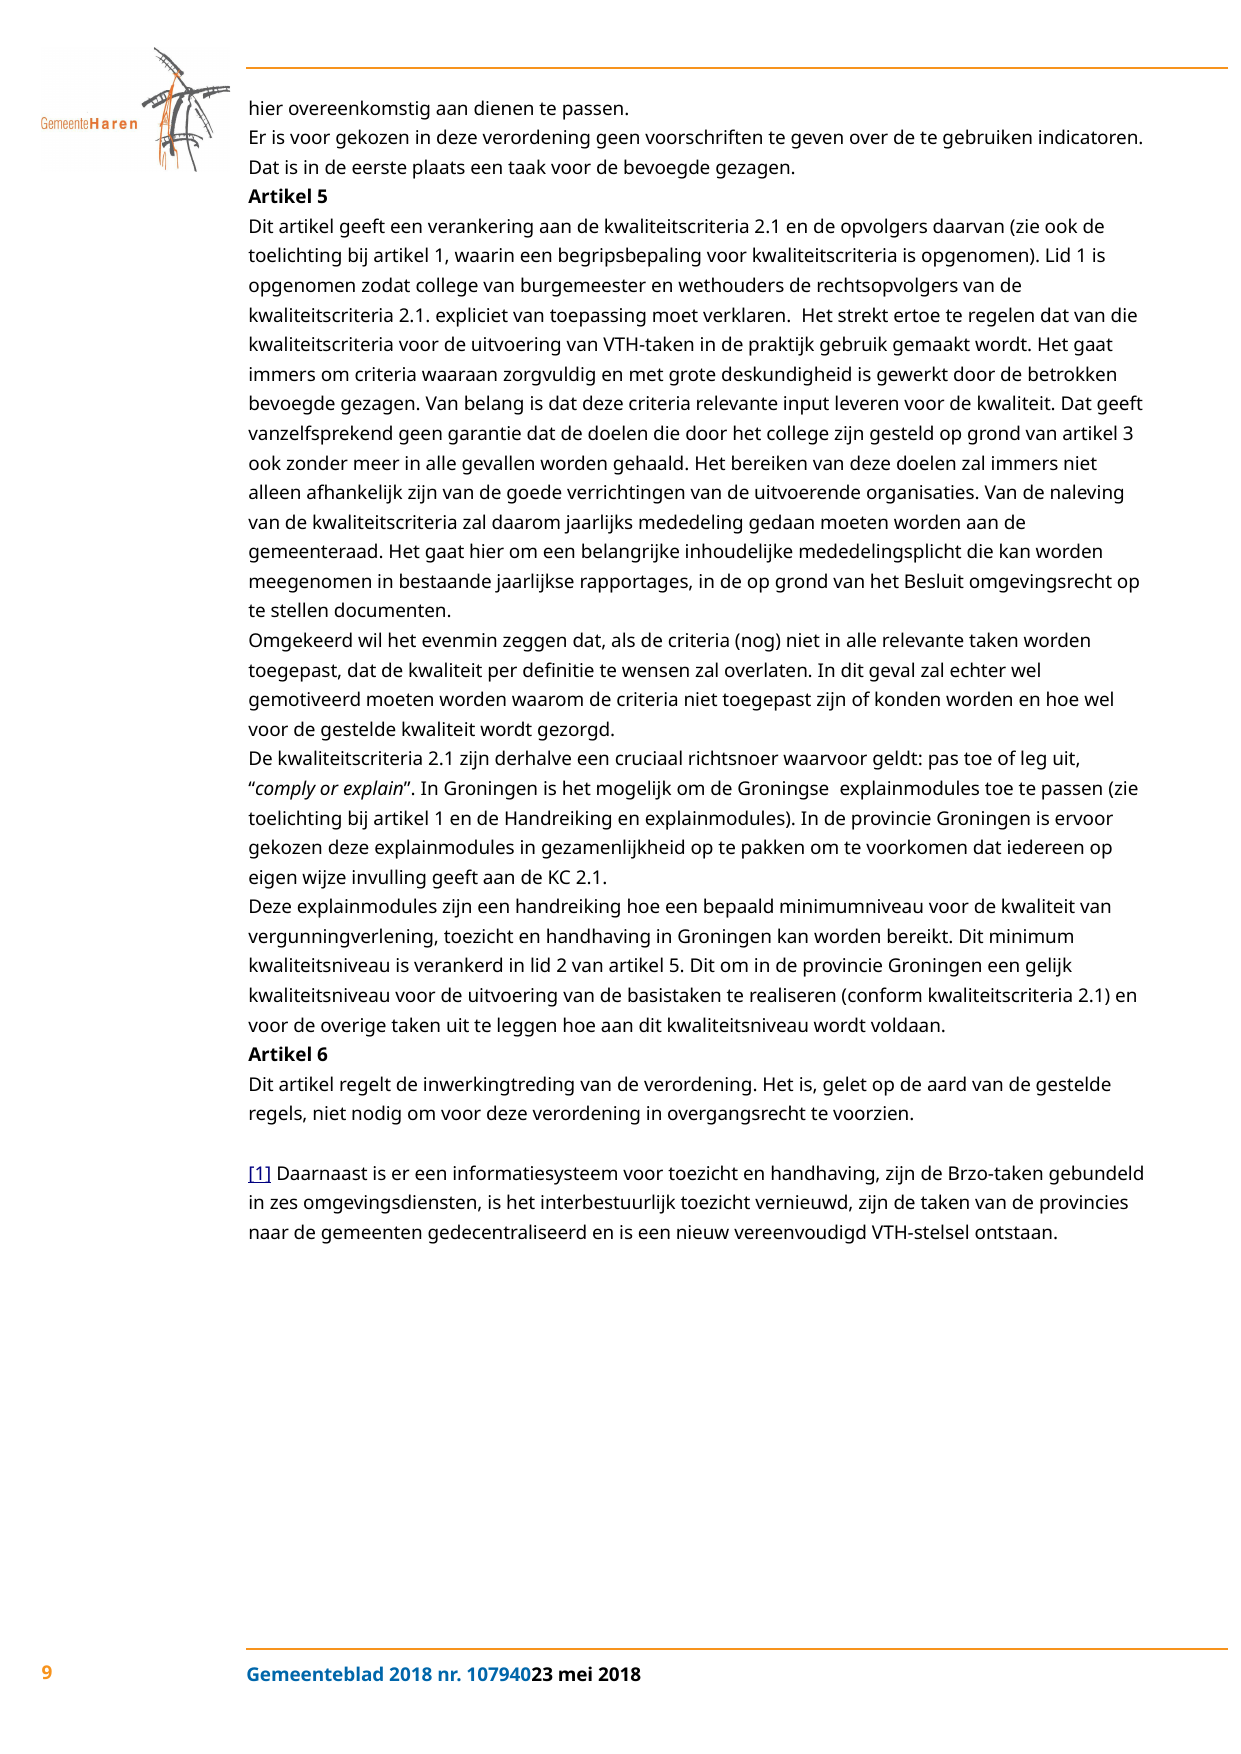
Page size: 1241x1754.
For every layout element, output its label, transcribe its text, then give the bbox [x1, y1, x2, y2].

text hier overeenkomstig aan dienen te passen. [248, 95, 1152, 121]
text [1] Daarnaast is er een informatiesysteem voor toezicht en handhaving, zijn de Brzo-taken gebundeld in zes omgevingsdiensten, is het interbestuurlijk toezicht vernieuwd, zijn de taken van de provincies naar de gemeenten gedecentraliseerd en is een nieuw vereenvoudigd VTH-stelsel ontstaan. [248, 1160, 1152, 1245]
text De kwaliteitscriteria 2.1 zijn derhalve een cruciaal richtsnoer waarvoor geldt: pas toe of leg uit, “comply or explain”. In Groningen is het mogelijk om de Groningse explainmodules toe te passen (zie toelichting bij artikel 1 en de Handreiking en explainmodules). In de provincie Groningen is ervoor gekozen deze explainmodules in gezamenlijkheid op te pakken om te voorkomen dat iedereen op eigen wijze invulling geeft aan de KC 2.1. [248, 746, 1152, 890]
text Dit artikel geeft een verankering aan de kwaliteitscriteria 2.1 en de opvolgers daarvan (zie ook de toelichting bij artikel 1, waarin een begripsbepaling voor kwaliteitscriteria is opgenomen). Lid 1 is opgenomen zodat college van burgemeester en wethouders de rechtsopvolgers van de kwaliteitscriteria 2.1. expliciet van toepassing moet verklaren. Het strekt ertoe te regelen dat van die kwaliteitscriteria voor de uitvoering van VTH-taken in de praktijk gebruik gemaakt wordt. Het gaat immers om criteria waaraan zorgvuldig en met grote deskundigheid is gewerkt door de betrokken bevoegde gezagen. Van belang is dat deze criteria relevante input leveren voor de kwaliteit. Dat geeft vanzelfsprekend geen garantie dat de doelen die door het college zijn gesteld op grond van artikel 3 ook zonder meer in alle gevallen worden gehaald. Het bereiken van deze doelen zal immers niet alleen afhankelijk zijn van de goede verrichtingen van de uitvoerende organisaties. Van de naleving van de kwaliteitscriteria zal daarom jaarlijks mededeling gedaan moeten worden aan de gemeenteraad. Het gaat hier om een belangrijke inhoudelijke mededelingsplicht die kan worden meegenomen in bestaande jaarlijkse rapportages, in de op grond van het Besluit omgevingsrecht op te stellen documenten. [248, 213, 1152, 623]
text Artikel 6 [248, 1041, 1152, 1067]
text Deze explainmodules zijn een handreiking hoe een bepaald minimumniveau voor de kwaliteit van vergunningverlening, toezicht en handhaving in Groningen kan worden bereikt. Dit minimum kwaliteitsniveau is verankerd in lid 2 van artikel 5. Dit om in de provincie Groningen een gelijk kwaliteitsniveau voor de uitvoering van de basistaken te realiseren (conform kwaliteitscriteria 2.1) en voor de overige taken uit te leggen hoe aan dit kwaliteitsniveau wordt voldaan. [248, 893, 1152, 1038]
picture [41, 47, 231, 172]
text Er is voor gekozen in deze verordening geen voorschriften te geven over de te gebruiken indicatoren. Dat is in de eerste plaats een taak voor de bevoegde gezagen. [248, 124, 1152, 180]
text Artikel 5 [248, 183, 1152, 209]
text Dit artikel regelt de inwerkingtreding van de verordening. Het is, gelet op de aard van de gestelde regels, niet nodig om voor deze verordening in overgangsrecht te voorzien. [248, 1071, 1152, 1126]
text Omgekeerd wil het evenmin zeggen dat, als de criteria (nog) niet in alle relevante taken worden toegepast, dat de kwaliteit per definitie te wensen zal overlaten. In dit geval zal echter wel gemotiveerd moeten worden waarom de criteria niet toegepast zijn of konden worden en hoe wel voor de gestelde kwaliteit wordt gezorgd. [248, 627, 1152, 742]
